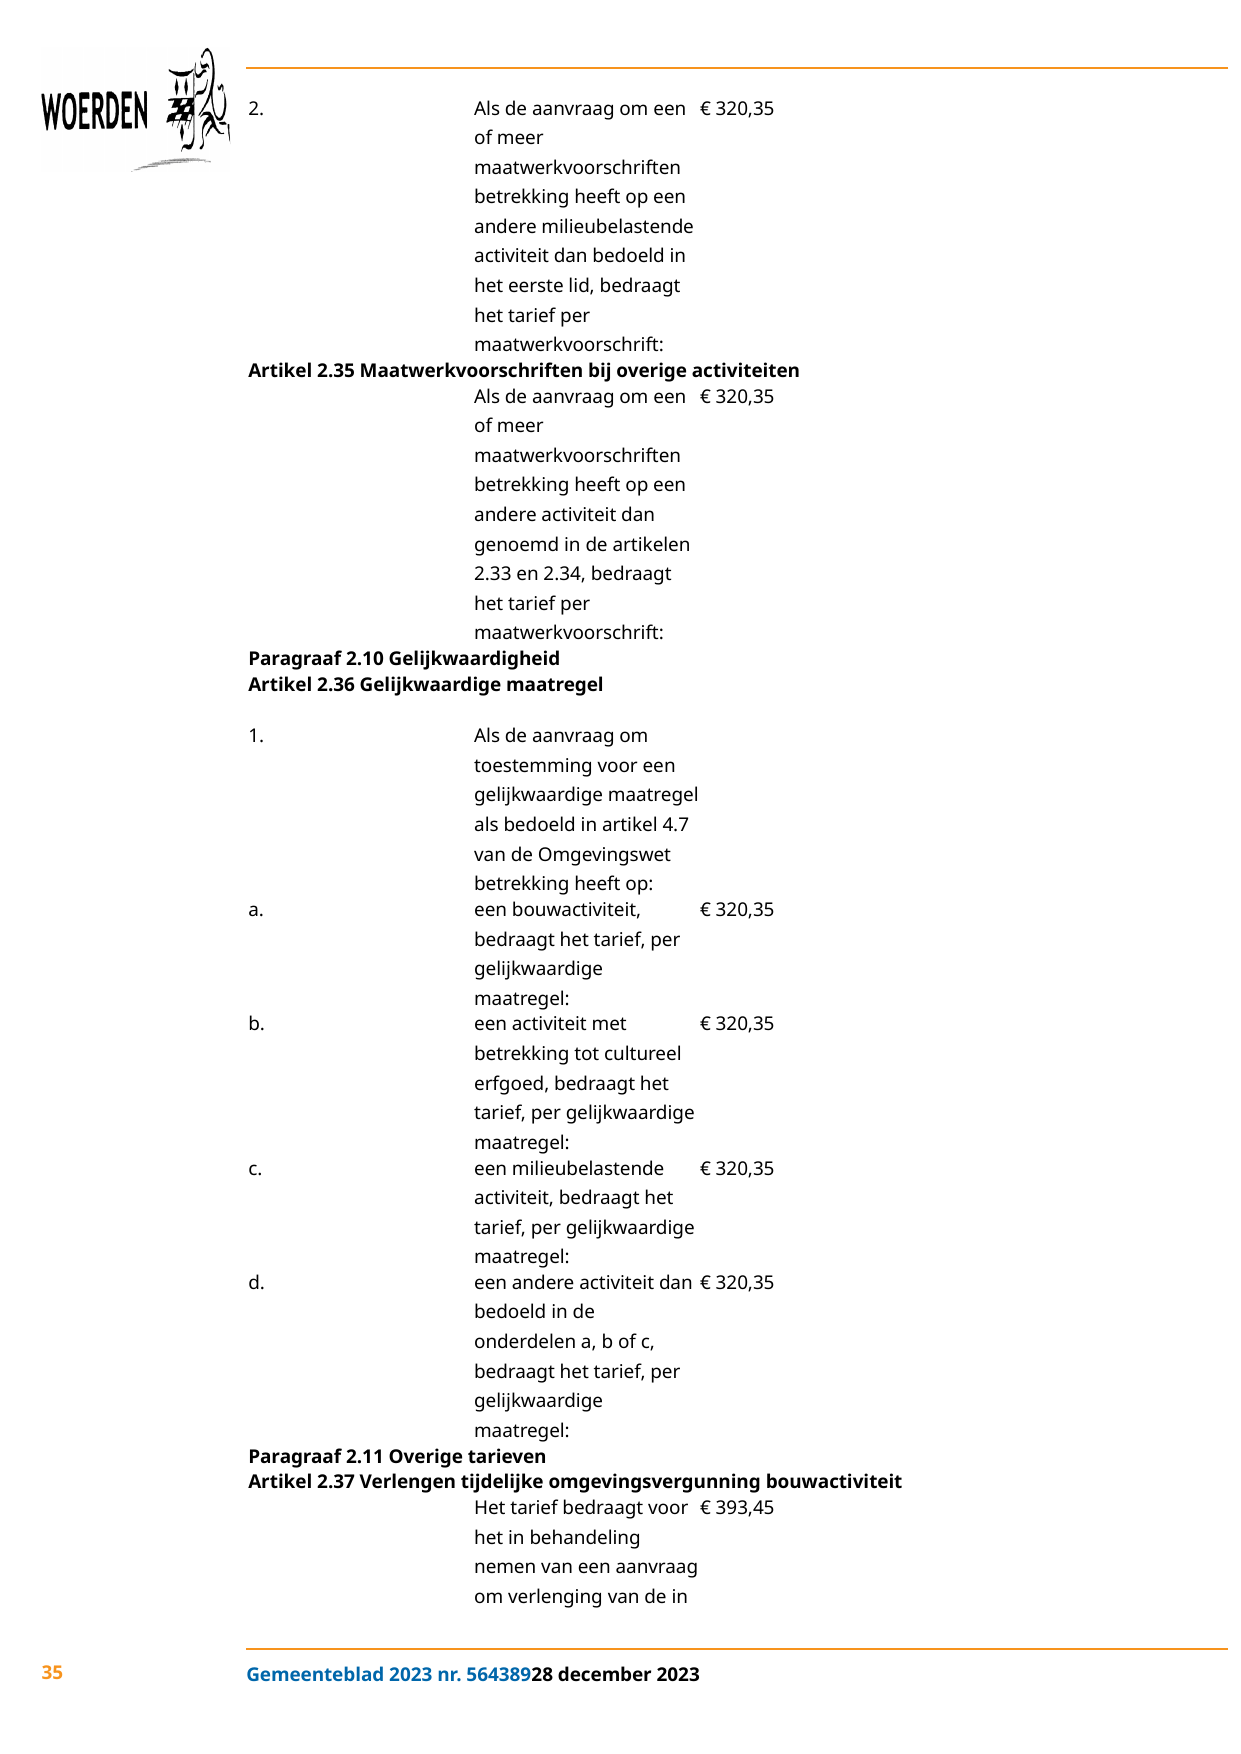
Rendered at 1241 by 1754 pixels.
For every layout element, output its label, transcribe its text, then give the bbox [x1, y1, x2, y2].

table_cell € 393,45 [700, 1494, 926, 1609]
table_cell Artikel 2.36 Gelijkwaardige maatregel [248, 671, 926, 697]
table_cell [926, 1269, 1152, 1443]
table_cell Artikel 2.37 Verlengen tijdelijke omgevingsvergunning bouwactiviteit [248, 1469, 926, 1494]
table_cell d. [248, 1269, 474, 1443]
table_cell € 320,35 [700, 896, 926, 1011]
table_cell een milieubelastende activiteit, bedraagt het tarief, per gelijkwaardige maatregel: [474, 1155, 700, 1269]
table_cell [926, 1469, 1152, 1494]
table_cell een activiteit met betrekking tot cultureel erfgoed, bedraagt het tarief, per gelijkwaardige maatregel: [474, 1011, 700, 1155]
table_cell [926, 1494, 1152, 1609]
table_cell 1. [248, 723, 474, 896]
table_cell Paragraaf 2.11 Overige tarieven [248, 1443, 1152, 1468]
table_cell Het tarief bedraagt voor het in behandeling nemen van een aanvraag om verlenging van de in [474, 1494, 700, 1609]
table_cell [248, 697, 474, 722]
table_cell Paragraaf 2.10 Gelijkwaardigheid [248, 645, 1152, 671]
table_cell b. [248, 1011, 474, 1155]
table_cell € 320,35 [700, 383, 926, 645]
table_cell Als de aanvraag om een of meer maatwerkvoorschriften betrekking heeft op een andere milieubelastende activiteit dan bedoeld in het eerste lid, bedraagt het tarief per maatwerkvoorschrift: [474, 95, 700, 357]
table_cell [700, 697, 926, 722]
table_cell [474, 697, 700, 722]
table_cell [926, 723, 1152, 896]
table_cell [926, 1011, 1152, 1155]
table_cell [926, 95, 1152, 357]
table_cell [248, 383, 474, 645]
table_cell [926, 697, 1152, 722]
table_cell [248, 1494, 474, 1609]
table_cell a. [248, 896, 474, 1011]
table_cell € 320,35 [700, 1155, 926, 1269]
table_cell € 320,35 [700, 1011, 926, 1155]
table_cell Artikel 2.35 Maatwerkvoorschriften bij overige activiteiten [248, 357, 926, 383]
table_cell [926, 1155, 1152, 1269]
table_cell c. [248, 1155, 474, 1269]
table_cell een bouwactiviteit, bedraagt het tarief, per gelijkwaardige maatregel: [474, 896, 700, 1011]
table_cell [926, 896, 1152, 1011]
table_cell 2. [248, 95, 474, 357]
table_cell [926, 357, 1152, 383]
table_cell [926, 383, 1152, 645]
table_cell [700, 723, 926, 896]
table_cell Als de aanvraag om een of meer maatwerkvoorschriften betrekking heeft op een andere activiteit dan genoemd in de artikelen 2.33 en 2.34, bedraagt het tarief per maatwerkvoorschrift: [474, 383, 700, 645]
picture [41, 47, 231, 172]
table_cell € 320,35 [700, 95, 926, 357]
table_cell Als de aanvraag om toestemming voor een gelijkwaardige maatregel als bedoeld in artikel 4.7 van de Omgevingswet betrekking heeft op: [474, 723, 700, 896]
table_cell [926, 671, 1152, 697]
table_cell € 320,35 [700, 1269, 926, 1443]
table_cell een andere activiteit dan bedoeld in de onderdelen a, b of c, bedraagt het tarief, per gelijkwaardige maatregel: [474, 1269, 700, 1443]
